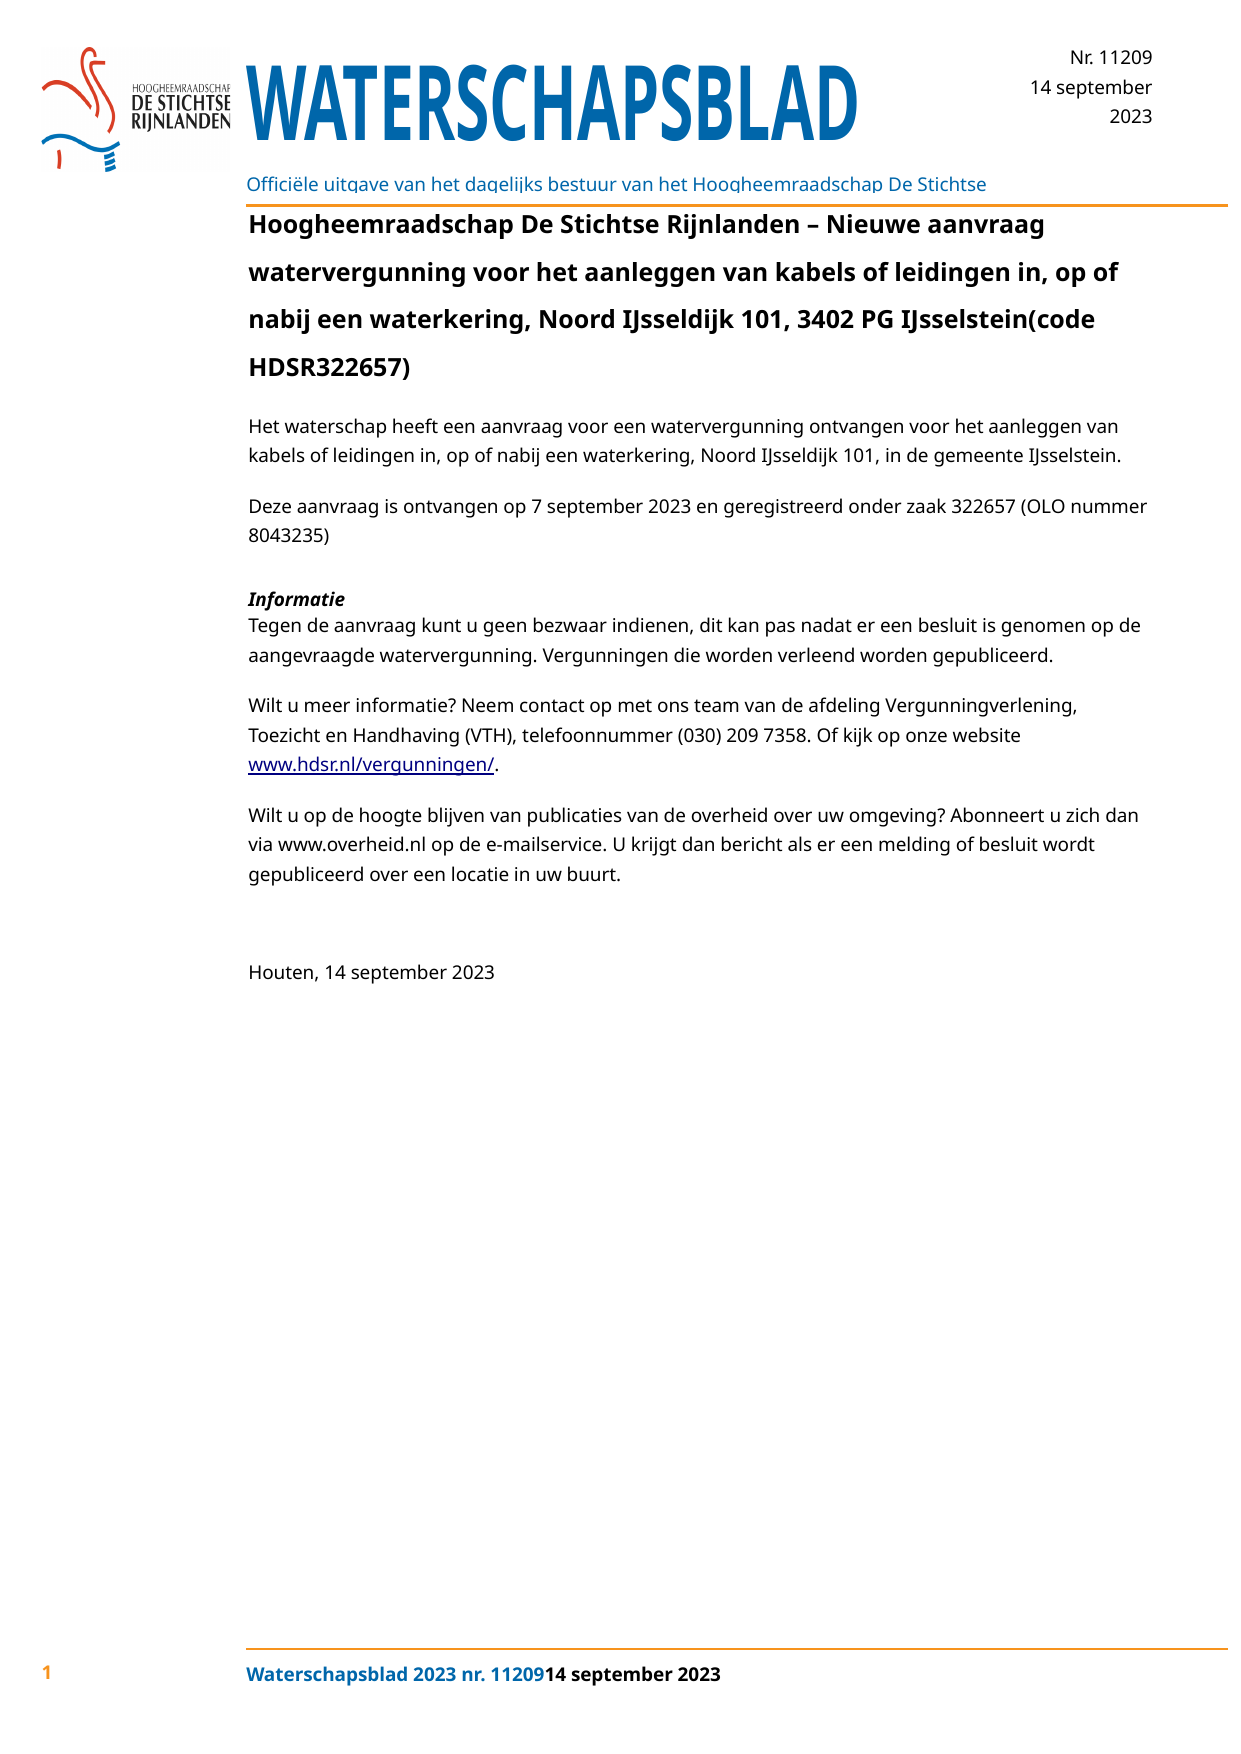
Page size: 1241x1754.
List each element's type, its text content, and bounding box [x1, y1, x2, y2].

text Het waterschap heeft een aanvraag voor een watervergunning ontvangen voor het aanleggen van kabels of leidingen in, op of nabij een waterkering, Noord IJsseldijk 101, in de gemeente IJsselstein. [248, 413, 1152, 468]
picture [41, 47, 231, 172]
text Houten, 14 september 2023 [248, 959, 1152, 985]
text Hoogheemraadschap De Stichtse Rijnlanden – Nieuwe aanvraag watervergunning voor het aanleggen van kabels of leidingen in, op of nabij een waterkering, Noord IJsseldijk 101, 3402 PG IJsselstein(code HDSR322657) [248, 207, 1152, 384]
text Wilt u op de hoogte blijven van publicaties van de overheid over uw omgeving? Abonneert u zich dan via www.overheid.nl op de e-mailservice. U krijgt dan bericht als er een melding of besluit wordt gepubliceerd over een locatie in uw buurt. [248, 802, 1152, 887]
text Wilt u meer informatie? Neem contact op met ons team van de afdeling Vergunningverlening, Toezicht en Handhaving (VTH), telefoonnummer (030) 209 7358. Of kijk op onze website www.hdsr.nl/vergunningen/. [248, 692, 1152, 777]
text Tegen de aanvraag kunt u geen bezwaar indienen, dit kan pas nadat er een besluit is genomen op de aangevraagde watervergunning. Vergunningen die worden verleend worden gepubliceerd. [248, 612, 1152, 668]
text Informatie [248, 587, 1152, 612]
text Deze aanvraag is ontvangen op 7 september 2023 en geregistreerd onder zaak 322657 (OLO nummer 8043235) [248, 493, 1152, 548]
